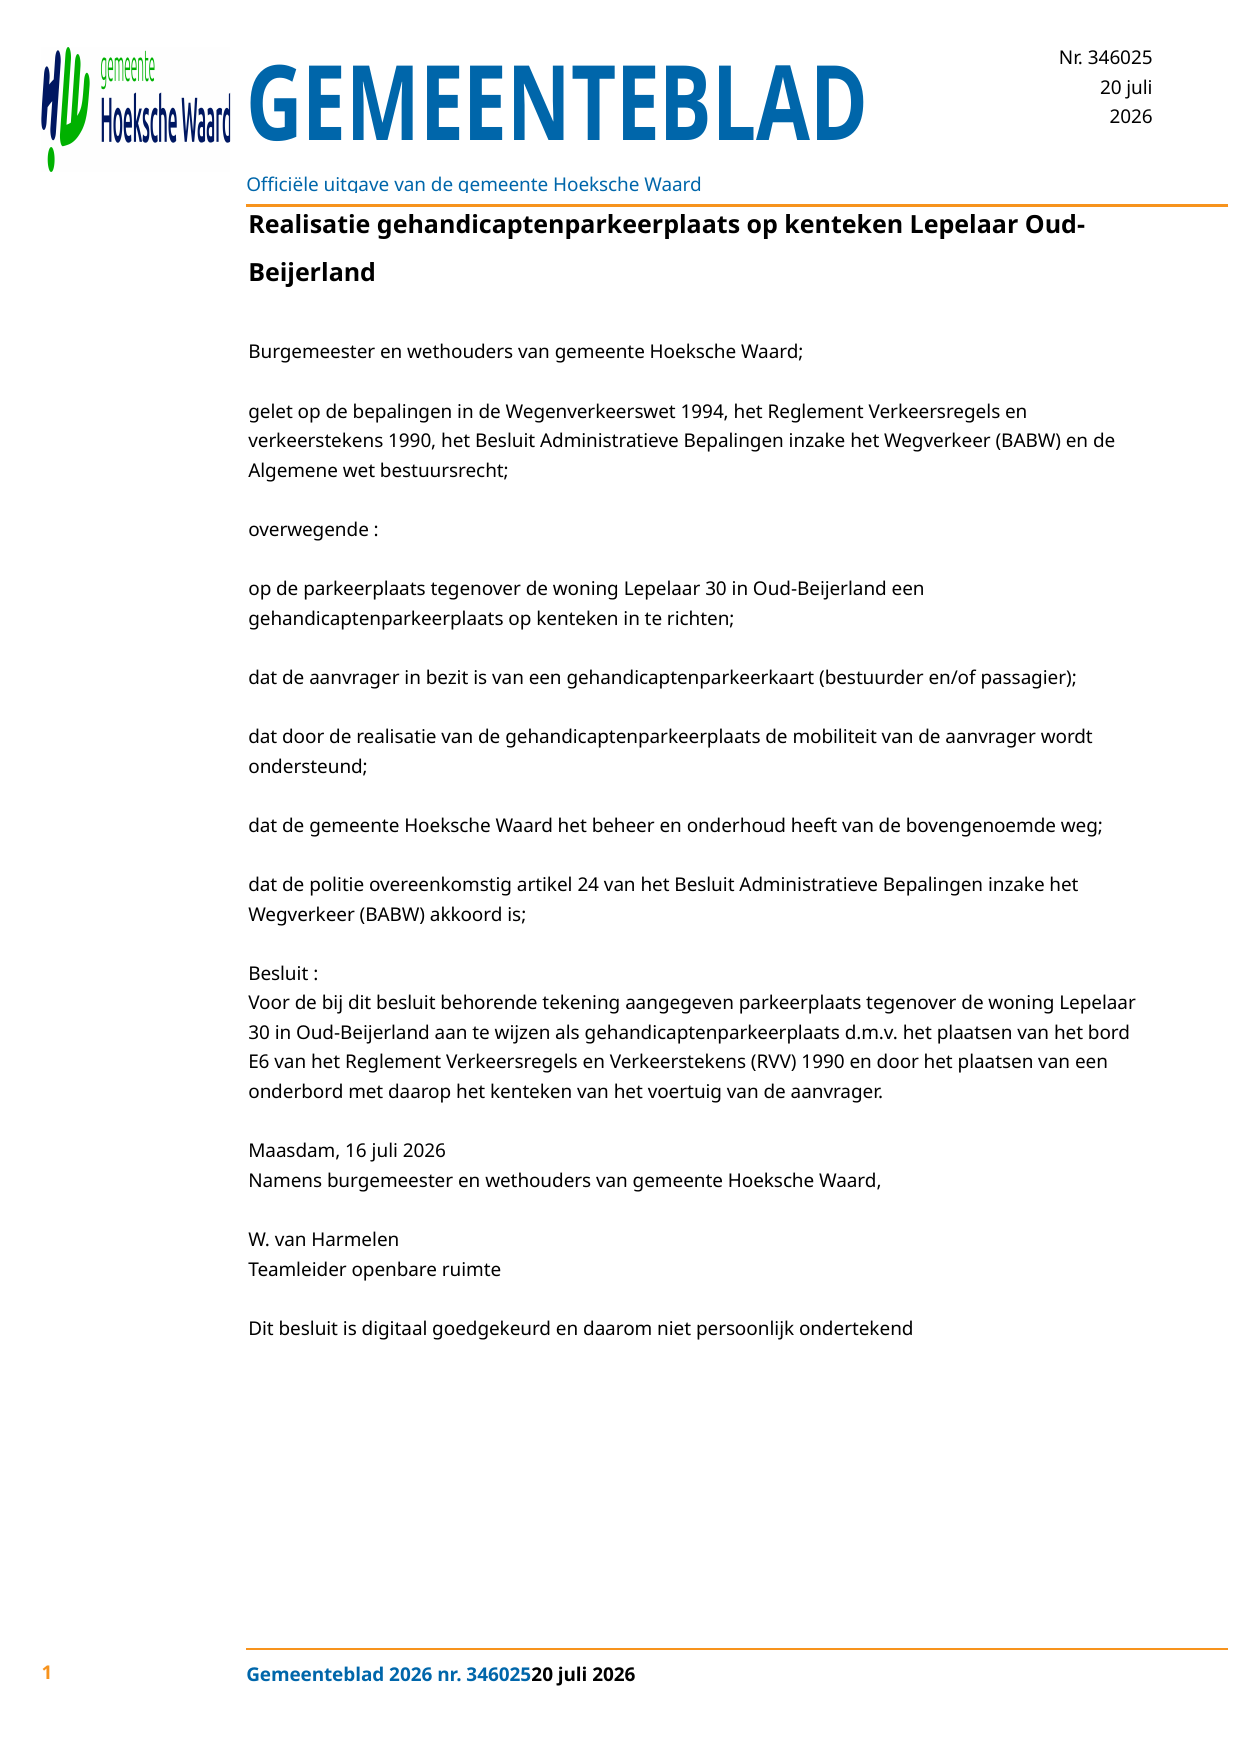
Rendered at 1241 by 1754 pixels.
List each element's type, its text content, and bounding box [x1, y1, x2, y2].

text dat de aanvrager in bezit is van een gehandicaptenparkeerkaart (bestuurder en/of passagier); [248, 664, 1152, 690]
text Burgemeester en wethouders van gemeente Hoeksche Waard; [248, 339, 1152, 364]
text Teamleider openbare ruimte [248, 1256, 1152, 1281]
text op de parkeerplaats tegenover de woning Lepelaar 30 in Oud-Beijerland een gehandicaptenparkeerplaats op kenteken in te richten; [248, 575, 1152, 631]
text Voor de bij dit besluit behorende tekening aangegeven parkeerplaats tegenover de woning Lepelaar 30 in Oud-Beijerland aan te wijzen als gehandicaptenparkeerplaats d.m.v. het plaatsen van het bord E6 van het Reglement Verkeersregels en Verkeerstekens (RVV) 1990 en door het plaatsen van een onderbord met daarop het kenteken van het voertuig van de aanvrager. [248, 989, 1152, 1104]
text W. van Harmelen [248, 1226, 1152, 1252]
text Dit besluit is digitaal goedgekeurd en daarom niet persoonlijk ondertekend [248, 1315, 1152, 1341]
text overwegende : [248, 516, 1152, 542]
text dat de politie overeenkomstig artikel 24 van het Besluit Administratieve Bepalingen inzake het Wegverkeer (BABW) akkoord is; [248, 871, 1152, 926]
text dat door de realisatie van de gehandicaptenparkeerplaats de mobiliteit van de aanvrager wordt ondersteund; [248, 723, 1152, 778]
text Maasdam, 16 juli 2026 [248, 1137, 1152, 1163]
text Realisatie gehandicaptenparkeerplaats op kenteken Lepelaar Oud-Beijerland [248, 207, 1152, 288]
picture [41, 47, 231, 172]
text dat de gemeente Hoeksche Waard het beheer en onderhoud heeft van de bovengenoemde weg; [248, 812, 1152, 838]
text Besluit : [248, 960, 1152, 986]
text Namens burgemeester en wethouders van gemeente Hoeksche Waard, [248, 1167, 1152, 1193]
text gelet op de bepalingen in de Wegenverkeerswet 1994, het Reglement Verkeersregels en verkeerstekens 1990, het Besluit Administratieve Bepalingen inzake het Wegverkeer (BABW) en de Algemene wet bestuursrecht; [248, 398, 1152, 483]
